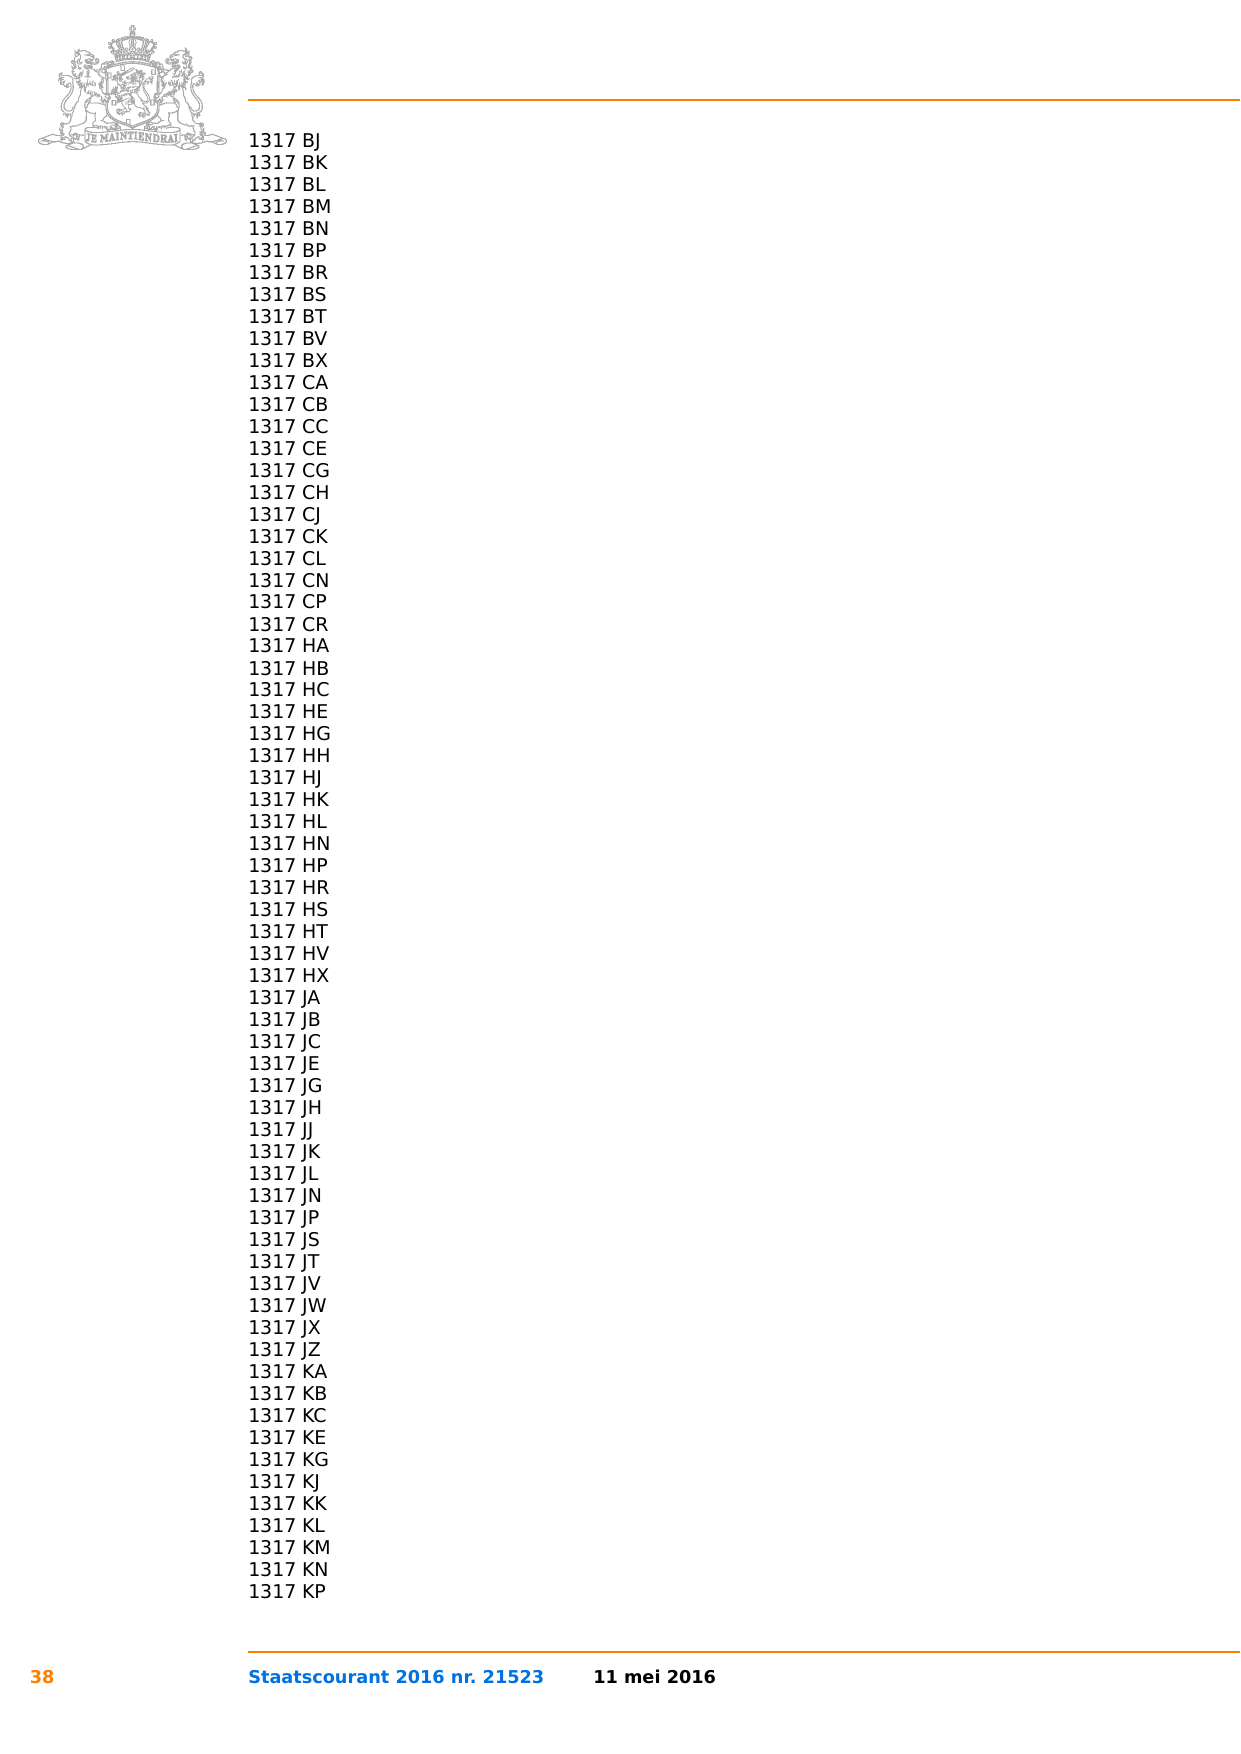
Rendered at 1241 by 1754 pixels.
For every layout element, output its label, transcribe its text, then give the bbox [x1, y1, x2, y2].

text 1317 JJ [248, 1119, 1163, 1141]
text 1317 JS [248, 1229, 1163, 1251]
text 1317 CB [248, 394, 1163, 416]
text 1317 CL [248, 547, 1163, 569]
text 1317 HE [248, 701, 1163, 723]
text 1317 BJ [248, 130, 1163, 152]
text 1317 JL [248, 1163, 1163, 1185]
text 1317 BT [248, 306, 1163, 328]
text 1317 CE [248, 438, 1163, 459]
text 1317 KN [248, 1558, 1163, 1581]
text 1317 KG [248, 1449, 1163, 1471]
text 1317 HB [248, 657, 1163, 679]
text 1317 JX [248, 1317, 1163, 1339]
text 1317 HS [248, 899, 1163, 921]
text 1317 BN [248, 218, 1163, 240]
text 1317 BV [248, 328, 1163, 350]
text 1317 BR [248, 262, 1163, 284]
text 1317 CK [248, 526, 1163, 547]
text 1317 JE [248, 1053, 1163, 1075]
text 1317 JB [248, 1009, 1163, 1031]
text 1317 CC [248, 416, 1163, 438]
picture [38, 25, 227, 150]
text 1317 HV [248, 943, 1163, 965]
text 1317 JG [248, 1075, 1163, 1097]
text 1317 JV [248, 1273, 1163, 1295]
text 1317 JK [248, 1141, 1163, 1163]
text 1317 BL [248, 174, 1163, 196]
text 1317 HP [248, 855, 1163, 877]
text 1317 JT [248, 1251, 1163, 1273]
text 1317 HG [248, 723, 1163, 745]
text 1317 HC [248, 679, 1163, 701]
text 1317 KC [248, 1405, 1163, 1427]
text 1317 JA [248, 987, 1163, 1009]
text 1317 KL [248, 1514, 1163, 1537]
text 1317 JZ [248, 1339, 1163, 1361]
text 1317 KP [248, 1581, 1163, 1602]
text 1317 HK [248, 789, 1163, 811]
text 1317 CA [248, 372, 1163, 394]
text 1317 JC [248, 1031, 1163, 1053]
text 1317 JP [248, 1207, 1163, 1229]
text 1317 BX [248, 350, 1163, 372]
text 1317 HT [248, 921, 1163, 943]
text 1317 BK [248, 152, 1163, 174]
text 1317 JN [248, 1185, 1163, 1207]
text 1317 CJ [248, 503, 1163, 526]
text 1317 HN [248, 833, 1163, 855]
text 1317 KJ [248, 1471, 1163, 1493]
text 1317 CP [248, 591, 1163, 613]
text 1317 HJ [248, 767, 1163, 789]
text 1317 BS [248, 284, 1163, 306]
text 1317 JH [248, 1097, 1163, 1119]
text 1317 KA [248, 1361, 1163, 1383]
text 1317 HA [248, 635, 1163, 657]
text 1317 CG [248, 459, 1163, 482]
text 1317 KK [248, 1493, 1163, 1514]
text 1317 CN [248, 569, 1163, 591]
text 1317 KB [248, 1383, 1163, 1405]
text 1317 HX [248, 965, 1163, 987]
text 1317 KE [248, 1427, 1163, 1449]
text 1317 JW [248, 1295, 1163, 1317]
text 1317 HH [248, 745, 1163, 767]
text 1317 BM [248, 196, 1163, 218]
text 1317 BP [248, 240, 1163, 262]
text 1317 CH [248, 482, 1163, 503]
text 1317 KM [248, 1537, 1163, 1558]
text 1317 HR [248, 877, 1163, 899]
text 1317 CR [248, 613, 1163, 635]
text 1317 HL [248, 811, 1163, 833]
